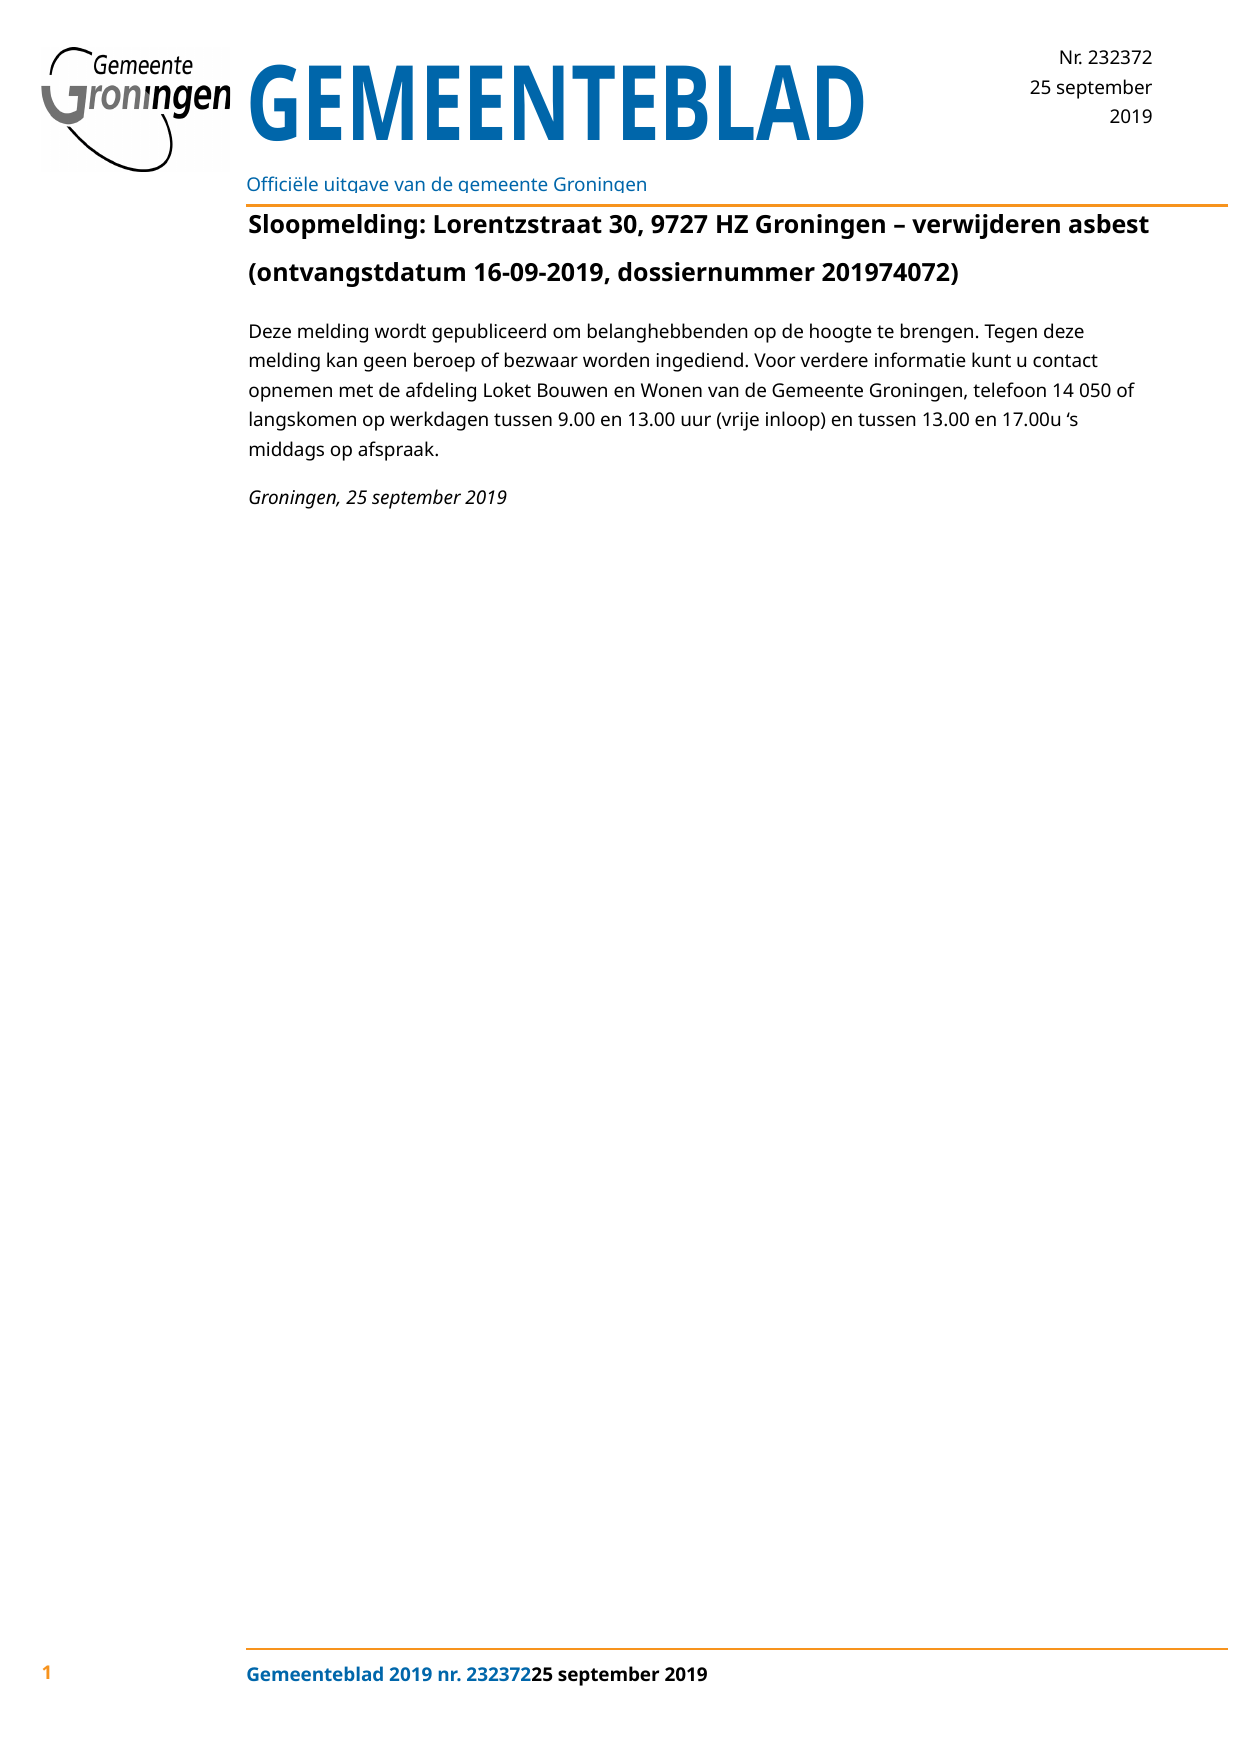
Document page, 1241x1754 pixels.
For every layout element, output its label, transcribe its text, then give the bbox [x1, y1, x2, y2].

text Groningen, 25 september 2019 [248, 484, 1152, 510]
text Deze melding wordt gepubliceerd om belanghebbenden op de hoogte te brengen. Tegen deze melding kan geen beroep of bezwaar worden ingediend. Voor verdere informatie kunt u contact opnemen met de afdeling Loket Bouwen en Wonen van de Gemeente Groningen, telefoon 14 050 of langskomen op werkdagen tussen 9.00 en 13.00 uur (vrije inloop) en tussen 13.00 en 17.00u ‘s middags op afspraak. [248, 318, 1152, 462]
text Sloopmelding: Lorentzstraat 30, 9727 HZ Groningen – verwijderen asbest (ontvangstdatum 16-09-2019, dossiernummer 201974072) [248, 207, 1152, 288]
picture [41, 47, 231, 172]
